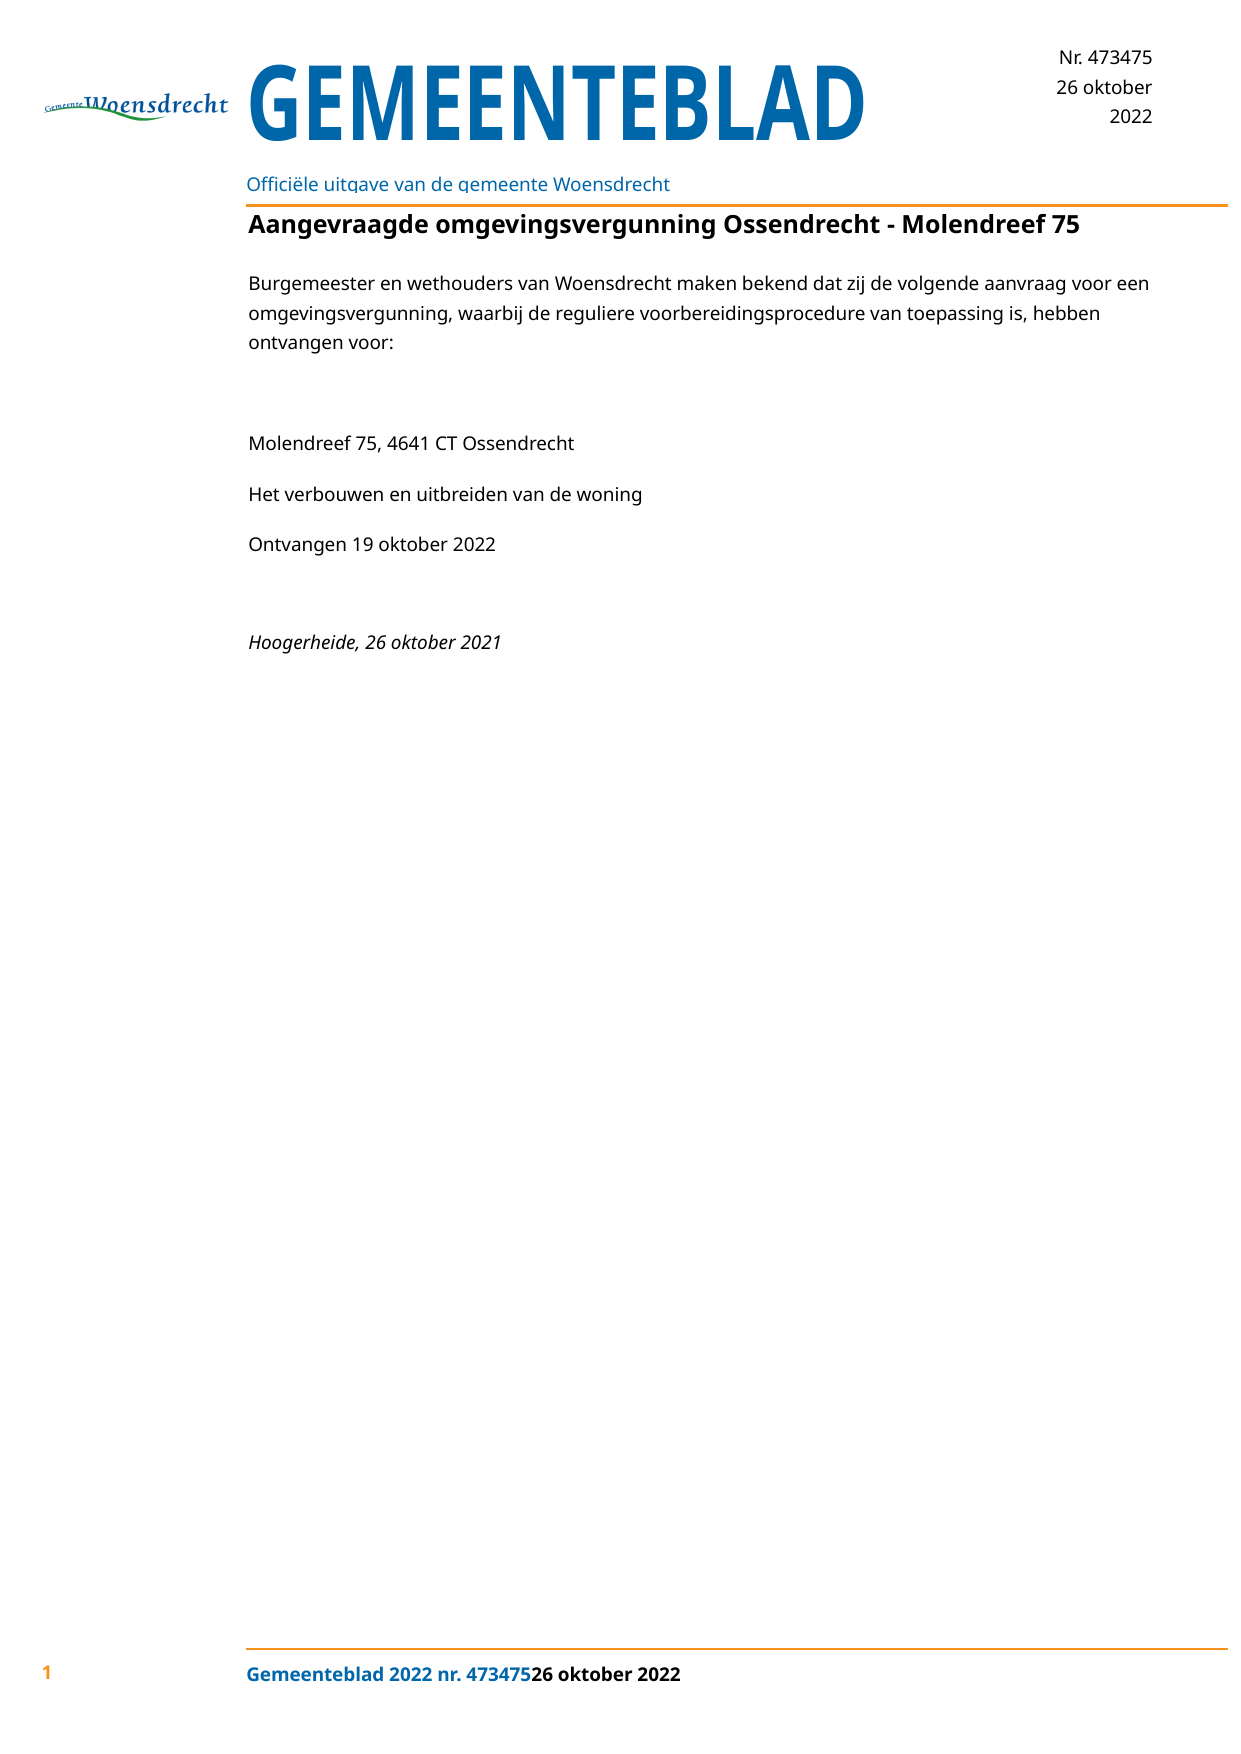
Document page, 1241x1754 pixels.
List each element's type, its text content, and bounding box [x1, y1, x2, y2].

picture [41, 47, 231, 172]
text Ontvangen 19 oktober 2022 [248, 531, 1152, 557]
text Molendreef 75, 4641 CT Ossendrecht [248, 430, 1152, 456]
text Aangevraagde omgevingsvergunning Ossendrecht - Molendreef 75 [248, 207, 1152, 241]
text Het verbouwen en uitbreiden van de woning [248, 481, 1152, 506]
text Hoogerheide, 26 oktober 2021 [248, 629, 1152, 655]
text Burgemeester en wethouders van Woensdrecht maken bekend dat zij de volgende aanvraag voor een omgevingsvergunning, waarbij de reguliere voorbereidingsprocedure van toepassing is, hebben ontvangen voor: [248, 270, 1152, 355]
